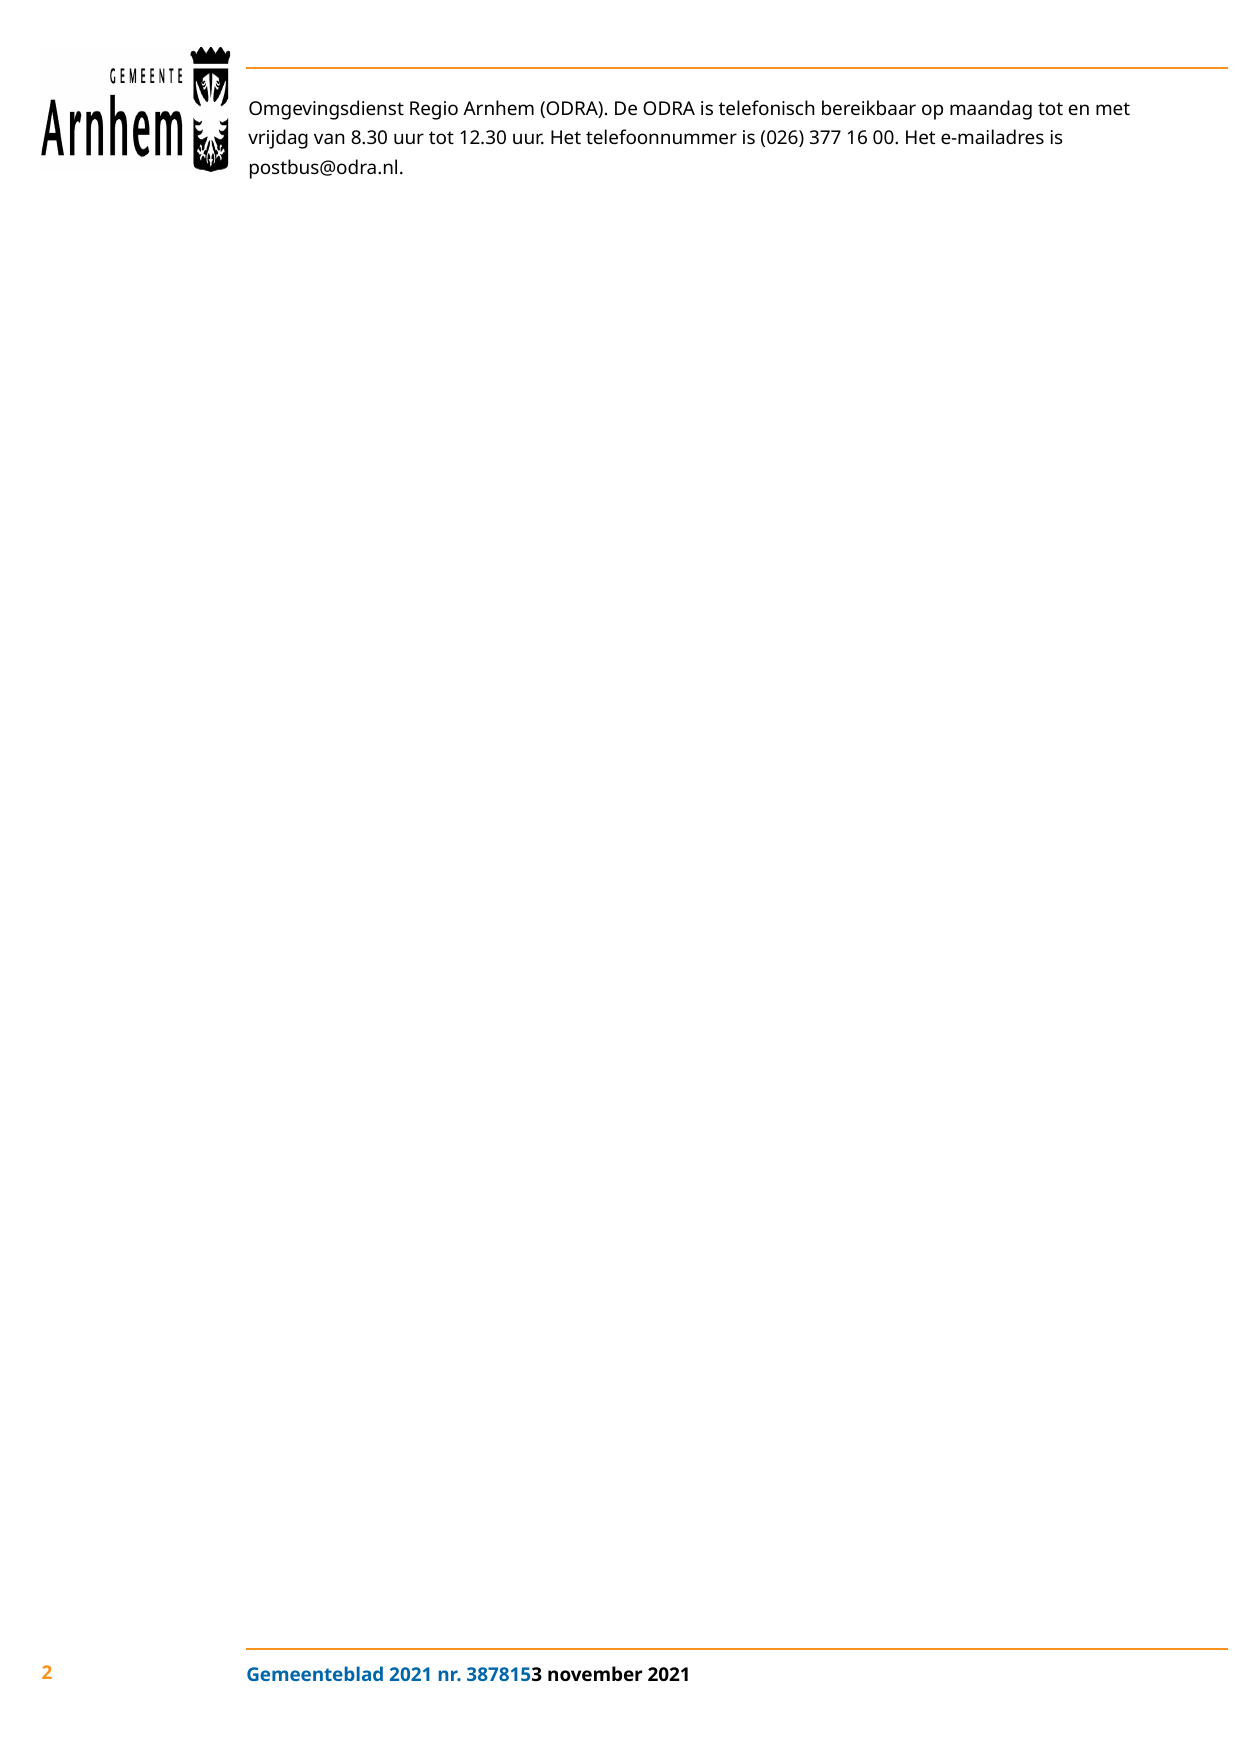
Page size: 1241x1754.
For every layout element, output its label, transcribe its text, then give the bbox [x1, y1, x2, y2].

text Omgevingsdienst Regio Arnhem (ODRA). De ODRA is telefonisch bereikbaar op maandag tot en met vrijdag van 8.30 uur tot 12.30 uur. Het telefoonnummer is (026) 377 16 00. Het e-mailadres is postbus@odra.nl. [248, 95, 1152, 180]
picture [41, 47, 231, 172]
